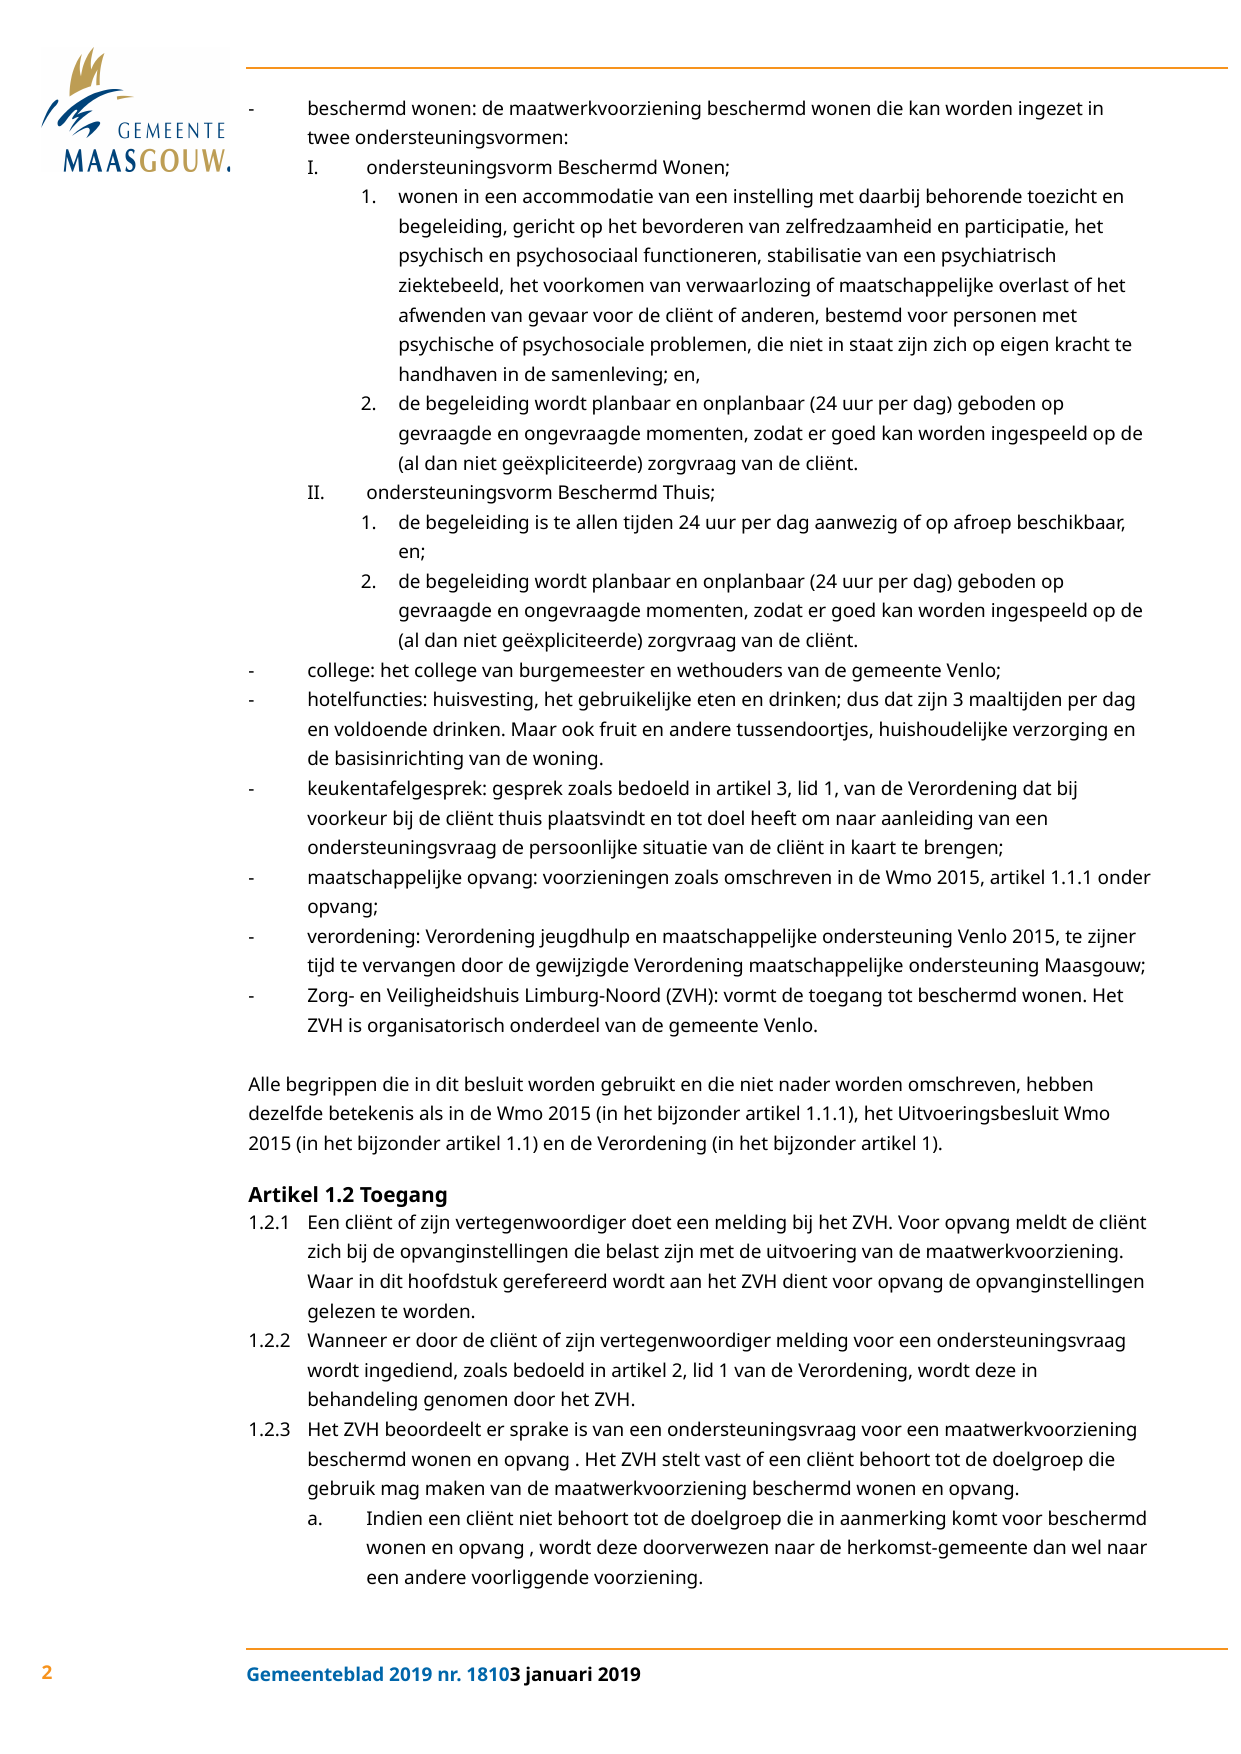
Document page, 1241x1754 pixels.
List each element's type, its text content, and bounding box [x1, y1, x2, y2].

list Het ZVH beoordeelt er sprake is van een ondersteuningsvraag voor een maatwerkvoorziening beschermd wonen en opvang . Het ZVH stelt vast of een cliënt behoort tot de doelgroep die gebruik mag maken van de maatwerkvoorziening beschermd wonen en opvang. [248, 1416, 1152, 1501]
picture [41, 47, 231, 172]
list Zorg- en Veiligheidshuis Limburg-Noord (ZVH): vormt de toegang tot beschermd wonen. Het ZVH is organisatorisch onderdeel van de gemeente Venlo. [248, 982, 1152, 1038]
list beschermd wonen: de maatwerkvoorziening beschermd wonen die kan worden ingezet in twee ondersteuningsvormen: [248, 95, 1152, 150]
list de begeleiding wordt planbaar en onplanbaar (24 uur per dag) geboden op gevraagde en ongevraagde momenten, zodat er goed kan worden ingespeeld op de (al dan niet geëxpliciteerde) zorgvraag van de cliënt. [361, 568, 1152, 653]
list verordening: Verordening jeugdhulp en maatschappelijke ondersteuning Venlo 2015, te zijner tijd te vervangen door de gewijzigde Verordening maatschappelijke ondersteuning Maasgouw; [248, 923, 1152, 978]
list ondersteuningsvorm Beschermd Thuis; [307, 479, 1152, 505]
list hotelfuncties: huisvesting, het gebruikelijke eten en drinken; dus dat zijn 3 maaltijden per dag en voldoende drinken. Maar ook fruit en andere tussendoortjes, huishoudelijke verzorging en de basisinrichting van de woning. [248, 686, 1152, 771]
list ondersteuningsvorm Beschermd Wonen; [307, 154, 1152, 180]
list de begeleiding is te allen tijden 24 uur per dag aanwezig of op afroep beschikbaar, en; [361, 509, 1152, 564]
list Een cliënt of zijn vertegenwoordiger doet een melding bij het ZVH. Voor opvang meldt de cliënt zich bij de opvanginstellingen die belast zijn met de uitvoering van de maatwerkvoorziening. Waar in dit hoofdstuk gerefereerd wordt aan het ZVH dient voor opvang de opvanginstellingen gelezen te worden. [248, 1209, 1152, 1323]
list wonen in een accommodatie van een instelling met daarbij behorende toezicht en begeleiding, gericht op het bevorderen van zelfredzaamheid en participatie, het psychisch en psychosociaal functioneren, stabilisatie van een psychiatrisch ziektebeeld, het voorkomen van verwaarlozing of maatschappelijke overlast of het afwenden van gevaar voor de cliënt of anderen, bestemd voor personen met psychische of psychosociale problemen, die niet in staat zijn zich op eigen kracht te handhaven in de samenleving; en, [361, 183, 1152, 387]
text Artikel 1.2 Toegang [248, 1181, 1152, 1209]
list college: het college van burgemeester en wethouders van de gemeente Venlo; [248, 657, 1152, 683]
list maatschappelijke opvang: voorzieningen zoals omschreven in de Wmo 2015, artikel 1.1.1 onder opvang; [248, 864, 1152, 919]
text Alle begrippen die in dit besluit worden gebruikt en die niet nader worden omschreven, hebben dezelfde betekenis als in de Wmo 2015 (in het bijzonder artikel 1.1.1), het Uitvoeringsbesluit Wmo 2015 (in het bijzonder artikel 1.1) en de Verordening (in het bijzonder artikel 1). [248, 1071, 1152, 1156]
list Wanneer er door de cliënt of zijn vertegenwoordiger melding voor een ondersteuningsvraag wordt ingediend, zoals bedoeld in artikel 2, lid 1 van de Verordening, wordt deze in behandeling genomen door het ZVH. [248, 1327, 1152, 1412]
list keukentafelgesprek: gesprek zoals bedoeld in artikel 3, lid 1, van de Verordening dat bij voorkeur bij de cliënt thuis plaatsvindt en tot doel heeft om naar aanleiding van een ondersteuningsvraag de persoonlijke situatie van de cliënt in kaart te brengen; [248, 775, 1152, 860]
list Indien een cliënt niet behoort tot de doelgroep die in aanmerking komt voor beschermd wonen en opvang , wordt deze doorverwezen naar de herkomst-gemeente dan wel naar een andere voorliggende voorziening. [307, 1505, 1152, 1590]
list de begeleiding wordt planbaar en onplanbaar (24 uur per dag) geboden op gevraagde en ongevraagde momenten, zodat er goed kan worden ingespeeld op de (al dan niet geëxpliciteerde) zorgvraag van de cliënt. [361, 391, 1152, 476]
